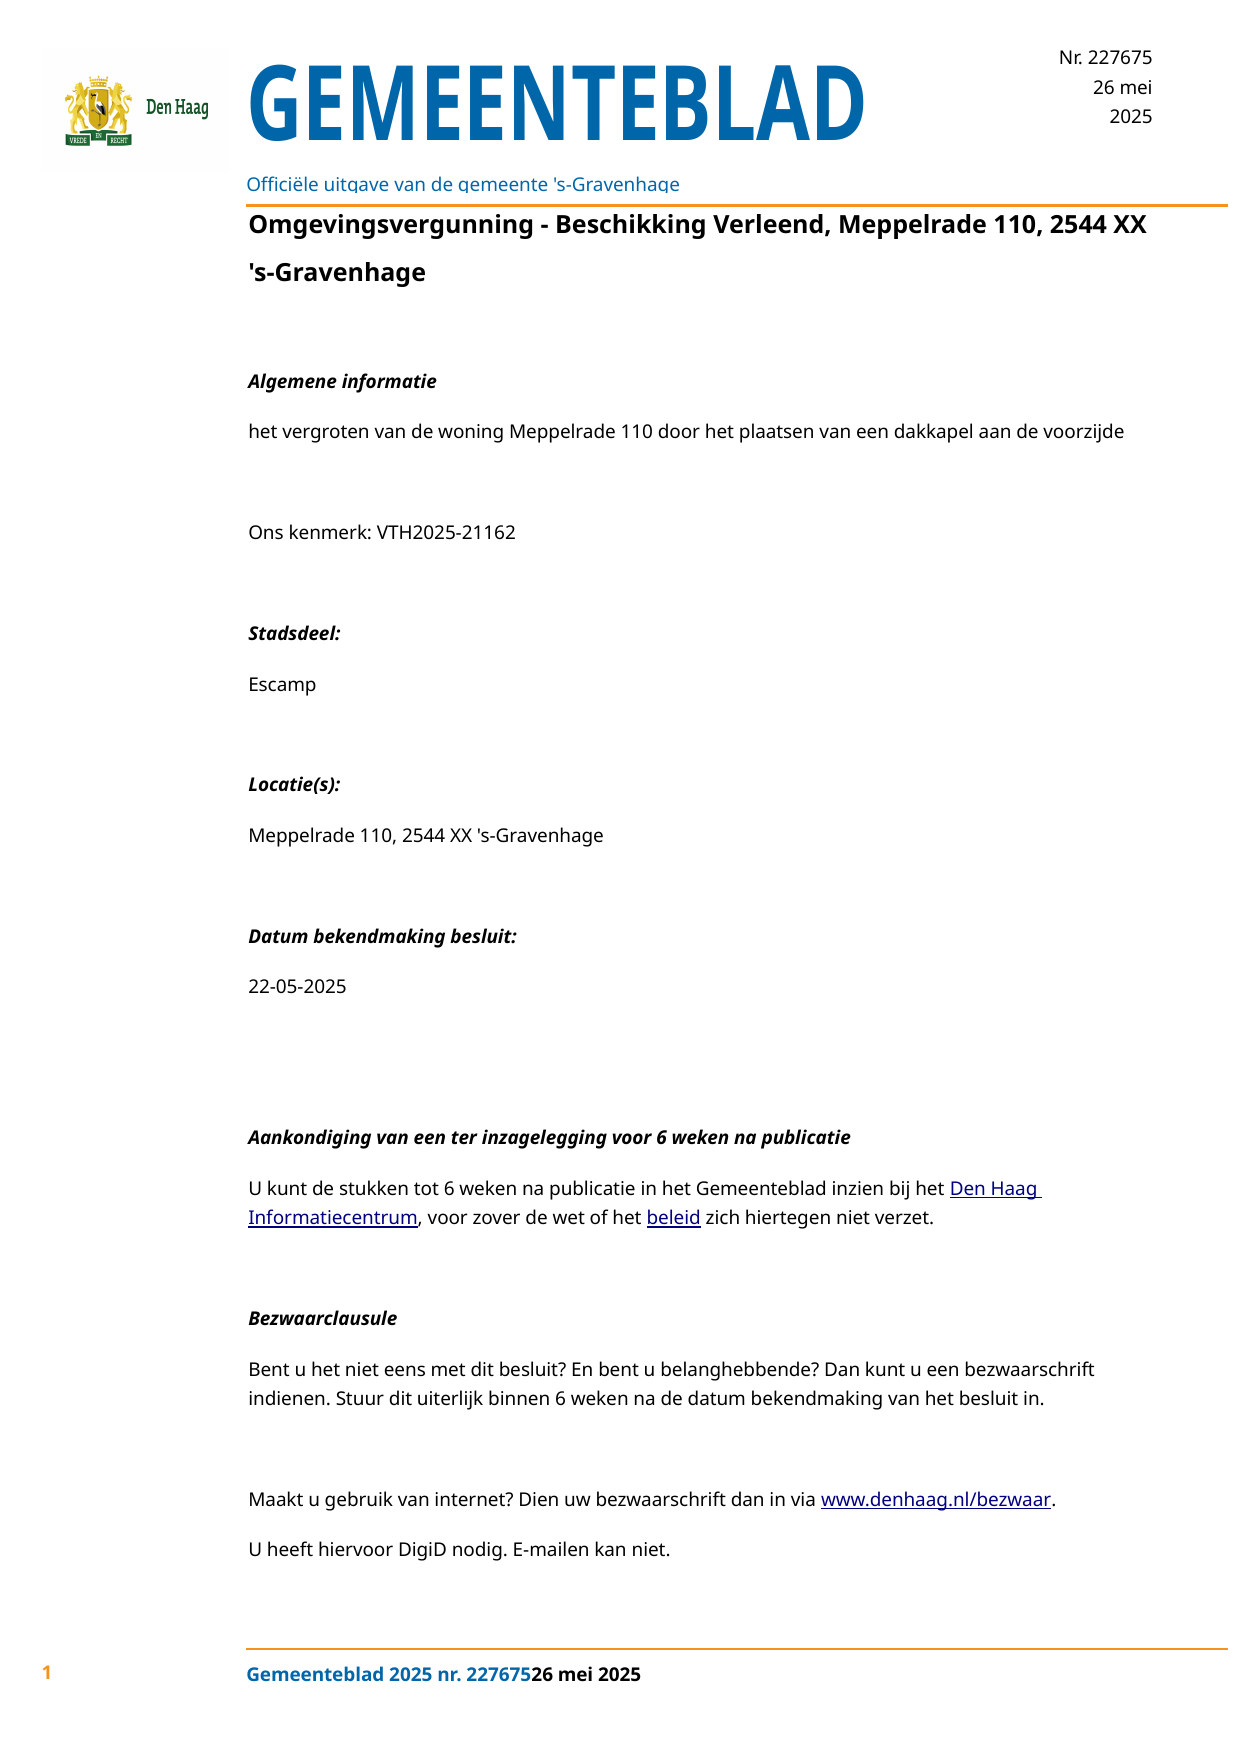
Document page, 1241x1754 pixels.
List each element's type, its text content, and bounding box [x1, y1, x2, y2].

text U kunt de stukken tot 6 weken na publicatie in het Gemeenteblad inzien bij het Den Haag Informatiecentrum, voor zover de wet of het beleid zich hiertegen niet verzet. [248, 1175, 1152, 1230]
text Bent u het niet eens met dit besluit? En bent u belanghebbende? Dan kunt u een bezwaarschrift indienen. Stuur dit uiterlijk binnen 6 weken na de datum bekendmaking van het besluit in. [248, 1356, 1152, 1411]
picture [41, 47, 231, 172]
text 22-05-2025 [248, 973, 1152, 999]
text Ons kenmerk: VTH2025-21162 [248, 519, 1152, 545]
text Algemene informatie [248, 368, 1152, 394]
text Aankondiging van een ter inzagelegging voor 6 weken na publicatie [248, 1124, 1152, 1150]
text Omgevingsvergunning - Beschikking Verleend, Meppelrade 110, 2544 XX 's-Gravenhage [248, 207, 1152, 288]
text Escamp [248, 671, 1152, 697]
text U heeft hiervoor DigiD nodig. E-mailen kan niet. [248, 1537, 1152, 1562]
text Locatie(s): [248, 772, 1152, 797]
text Stadsdeel: [248, 620, 1152, 646]
text Datum bekendmaking besluit: [248, 923, 1152, 949]
text Meppelrade 110, 2544 XX 's-Gravenhage [248, 822, 1152, 848]
text het vergroten van de woning Meppelrade 110 door het plaatsen van een dakkapel aan de voorzijde [248, 419, 1152, 444]
text Maakt u gebruik van internet? Dien uw bezwaarschrift dan in via www.denhaag.nl/bezwaar. [248, 1486, 1152, 1512]
text Bezwaarclausule [248, 1305, 1152, 1331]
